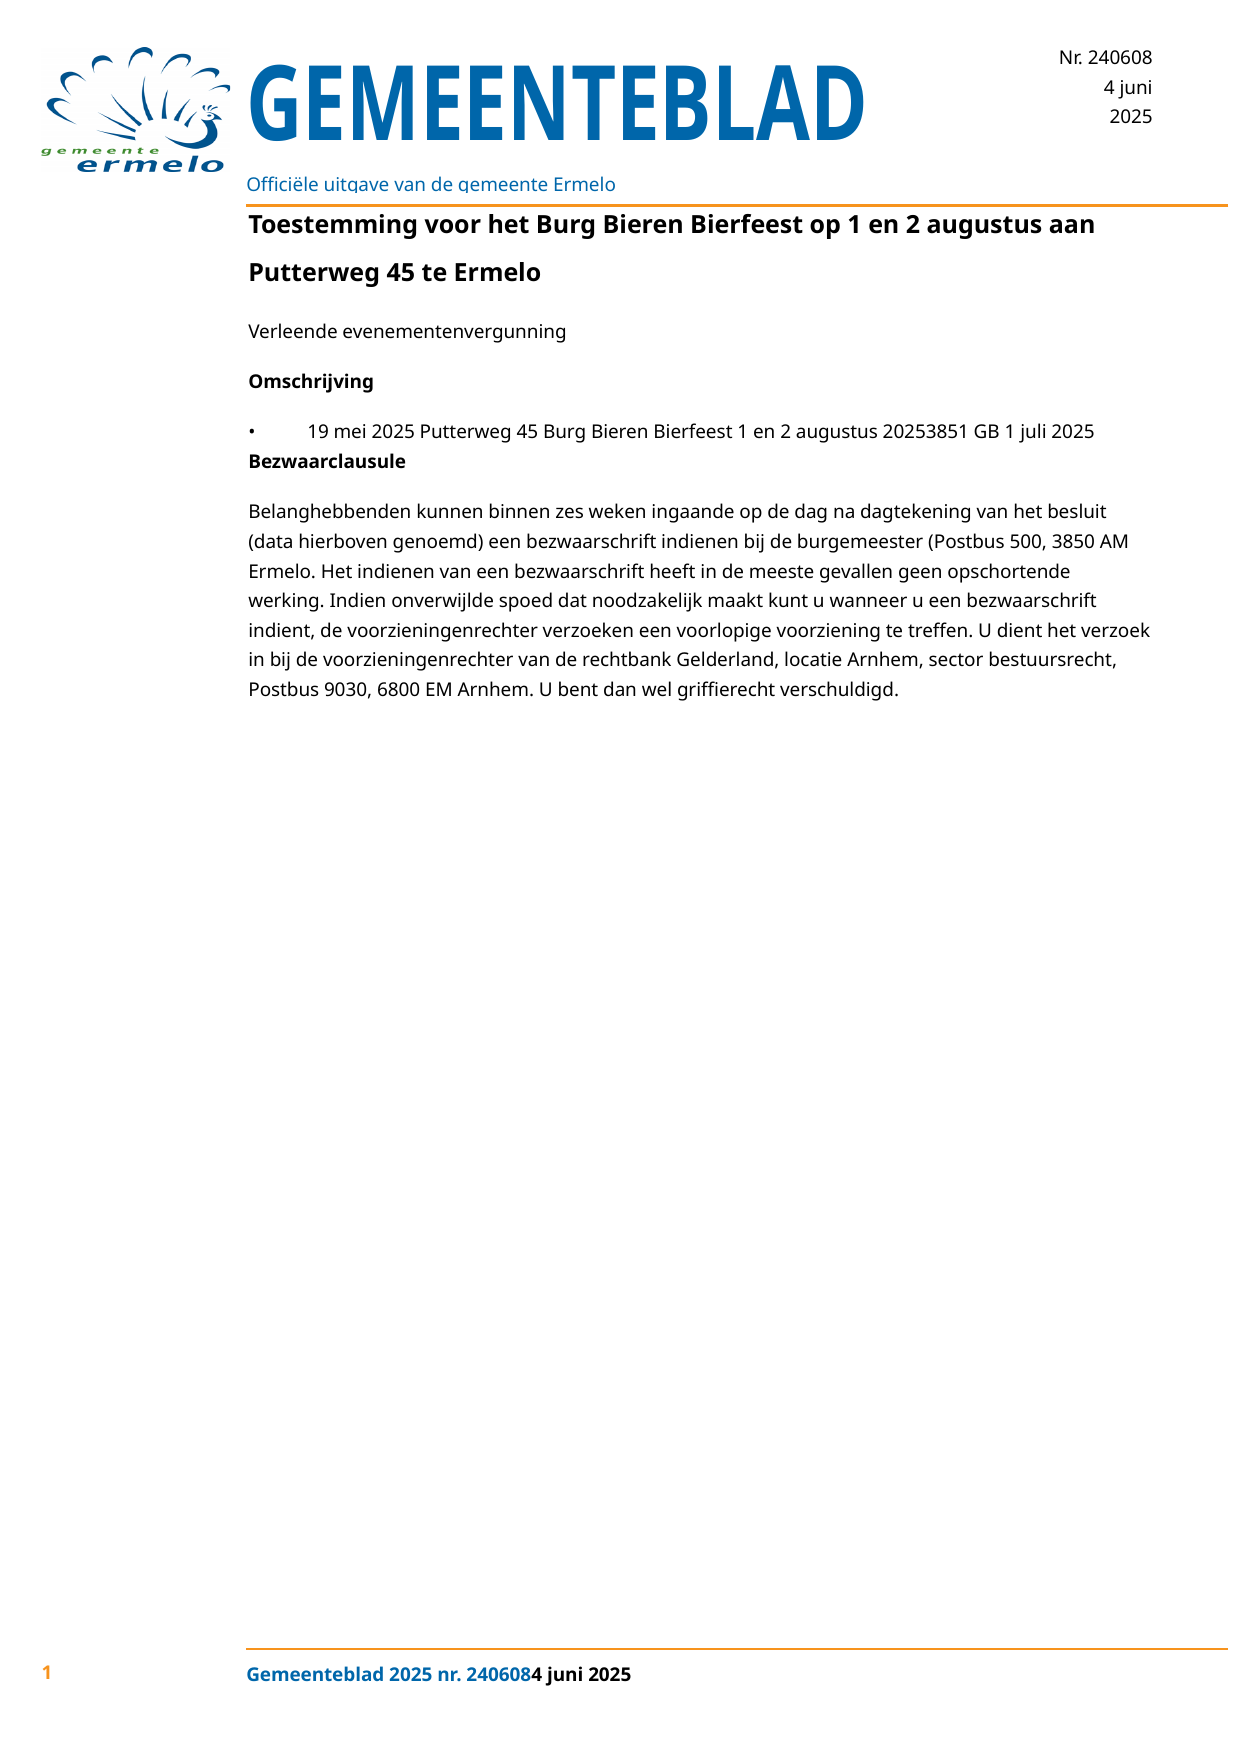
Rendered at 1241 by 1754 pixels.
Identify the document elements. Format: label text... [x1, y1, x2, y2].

text Verleende evenementenvergunning [248, 318, 1152, 344]
text Toestemming voor het Burg Bieren Bierfeest op 1 en 2 augustus aan Putterweg 45 te Ermelo [248, 207, 1152, 288]
text Omschrijving [248, 368, 1152, 394]
text Belanghebbenden kunnen binnen zes weken ingaande op de dag na dagtekening van het besluit (data hierboven genoemd) een bezwaarschrift indienen bij de burgemeester (Postbus 500, 3850 AM Ermelo. Het indienen van een bezwaarschrift heeft in de meeste gevallen geen opschortende werking. Indien onverwijlde spoed dat noodzakelijk maakt kunt u wanneer u een bezwaarschrift indient, de voorzieningenrechter verzoeken een voorlopige voorziening te treffen. U dient het verzoek in bij de voorzieningenrechter van de rechtbank Gelderland, locatie Arnhem, sector bestuursrecht, Postbus 9030, 6800 EM Arnhem. U bent dan wel griffierecht verschuldigd. [248, 499, 1152, 702]
list 19 mei 2025 Putterweg 45 Burg Bieren Bierfeest 1 en 2 augustus 20253851 GB 1 juli 2025 [248, 419, 1152, 444]
picture [41, 47, 231, 172]
text Bezwaarclausule [248, 448, 1152, 474]
